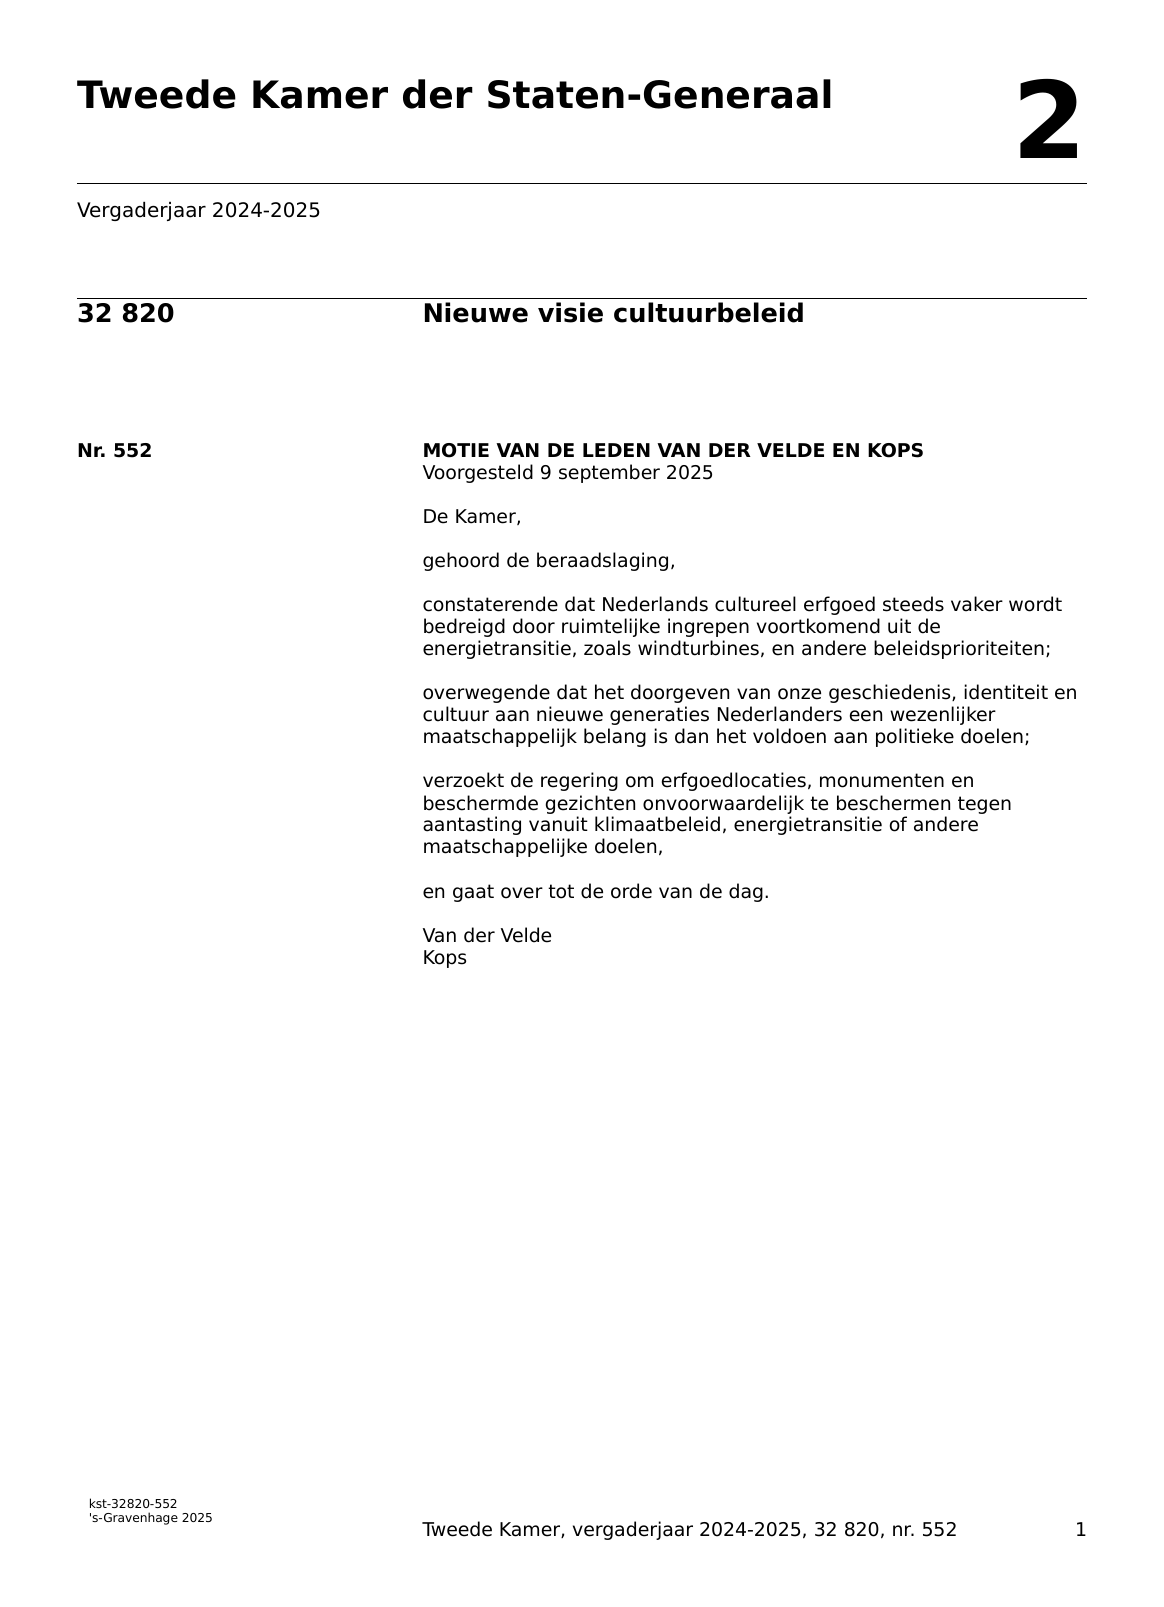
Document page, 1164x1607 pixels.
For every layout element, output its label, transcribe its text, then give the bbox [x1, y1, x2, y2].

subtitle Nr. 552 MOTIE VAN DE LEDEN VAN DER VELDE EN KOPS [77, 440, 1087, 462]
text 's-Gravenhage 2025 [88, 1511, 323, 1525]
text Voorgesteld 9 september 2025 [422, 462, 1087, 484]
text kst-32820-552 [88, 1497, 323, 1511]
text en gaat over tot de orde van de dag. [422, 881, 1087, 902]
text gehoord de beraadslaging, [422, 550, 1087, 572]
text Van der Velde [422, 925, 1087, 947]
text Kops [422, 947, 1087, 969]
text overwegende dat het doorgeven van onze geschiedenis, identiteit en cultuur aan nieuwe generaties Nederlanders een wezenlijker maatschappelijk belang is dan het voldoen aan politieke doelen; [422, 682, 1087, 748]
table_cell Vergaderjaar 2024-2025 [77, 184, 1087, 298]
text De Kamer, [422, 506, 1087, 528]
text verzoekt de regering om erfgoedlocaties, monumenten en beschermde gezichten onvoorwaardelijk te beschermen tegen aantasting vanuit klimaatbeleid, energietransitie of andere maatschappelijke doelen, [422, 770, 1087, 858]
table_header Tweede Kamer der Staten-Generaal [77, 59, 886, 183]
text constaterende dat Nederlands cultureel erfgoed steeds vaker wordt bedreigd door ruimtelijke ingrepen voortkomend uit de energietransitie, zoals windturbines, en andere beleidsprioriteiten; [422, 594, 1087, 660]
subtitle 32 820 Nieuwe visie cultuurbeleid [77, 299, 1087, 329]
table_header 2 [886, 59, 1087, 183]
